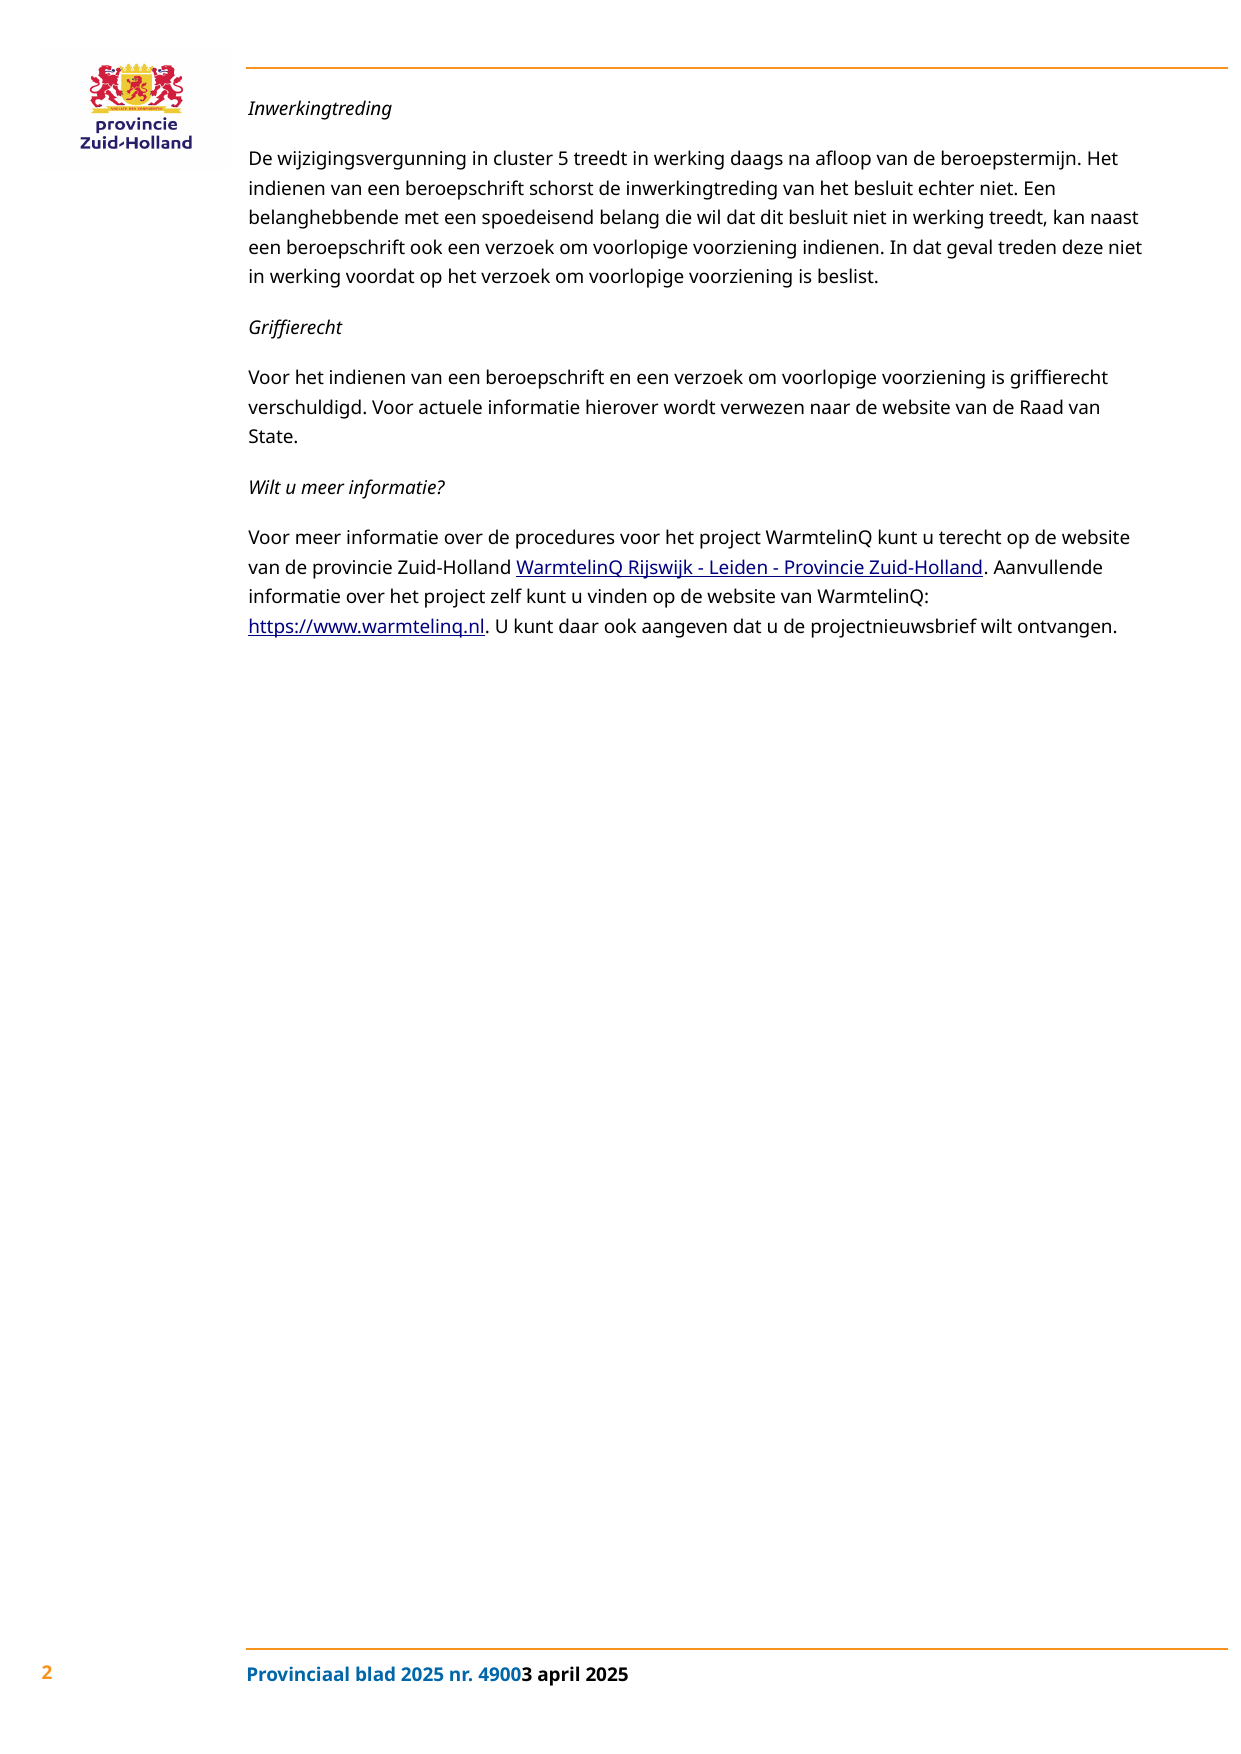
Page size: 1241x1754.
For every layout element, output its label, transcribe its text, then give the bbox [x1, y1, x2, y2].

text Griffierecht [248, 314, 1152, 340]
text De wijzigingsvergunning in cluster 5 treedt in werking daags na afloop van de beroepstermijn. Het indienen van een beroepschrift schorst de inwerkingtreding van het besluit echter niet. Een belanghebbende met een spoedeisend belang die wil dat dit besluit niet in werking treedt, kan naast een beroepschrift ook een verzoek om voorlopige voorziening indienen. In dat geval treden deze niet in werking voordat op het verzoek om voorlopige voorziening is beslist. [248, 145, 1152, 289]
text Voor meer informatie over de procedures voor het project WarmtelinQ kunt u terecht op de website van de provincie Zuid-Holland WarmtelinQ Rijswijk - Leiden - Provincie Zuid-Holland. Aanvullende informatie over het project zelf kunt u vinden op de website van WarmtelinQ: https://www.warmtelinq.nl. U kunt daar ook aangeven dat u de projectnieuwsbrief wilt ontvangen. [248, 524, 1152, 639]
text Voor het indienen van een beroepschrift en een verzoek om voorlopige voorziening is griffierecht verschuldigd. Voor actuele informatie hierover wordt verwezen naar de website van de Raad van State. [248, 364, 1152, 449]
text Inwerkingtreding [248, 95, 1152, 121]
picture [41, 47, 231, 172]
text Wilt u meer informatie? [248, 474, 1152, 500]
